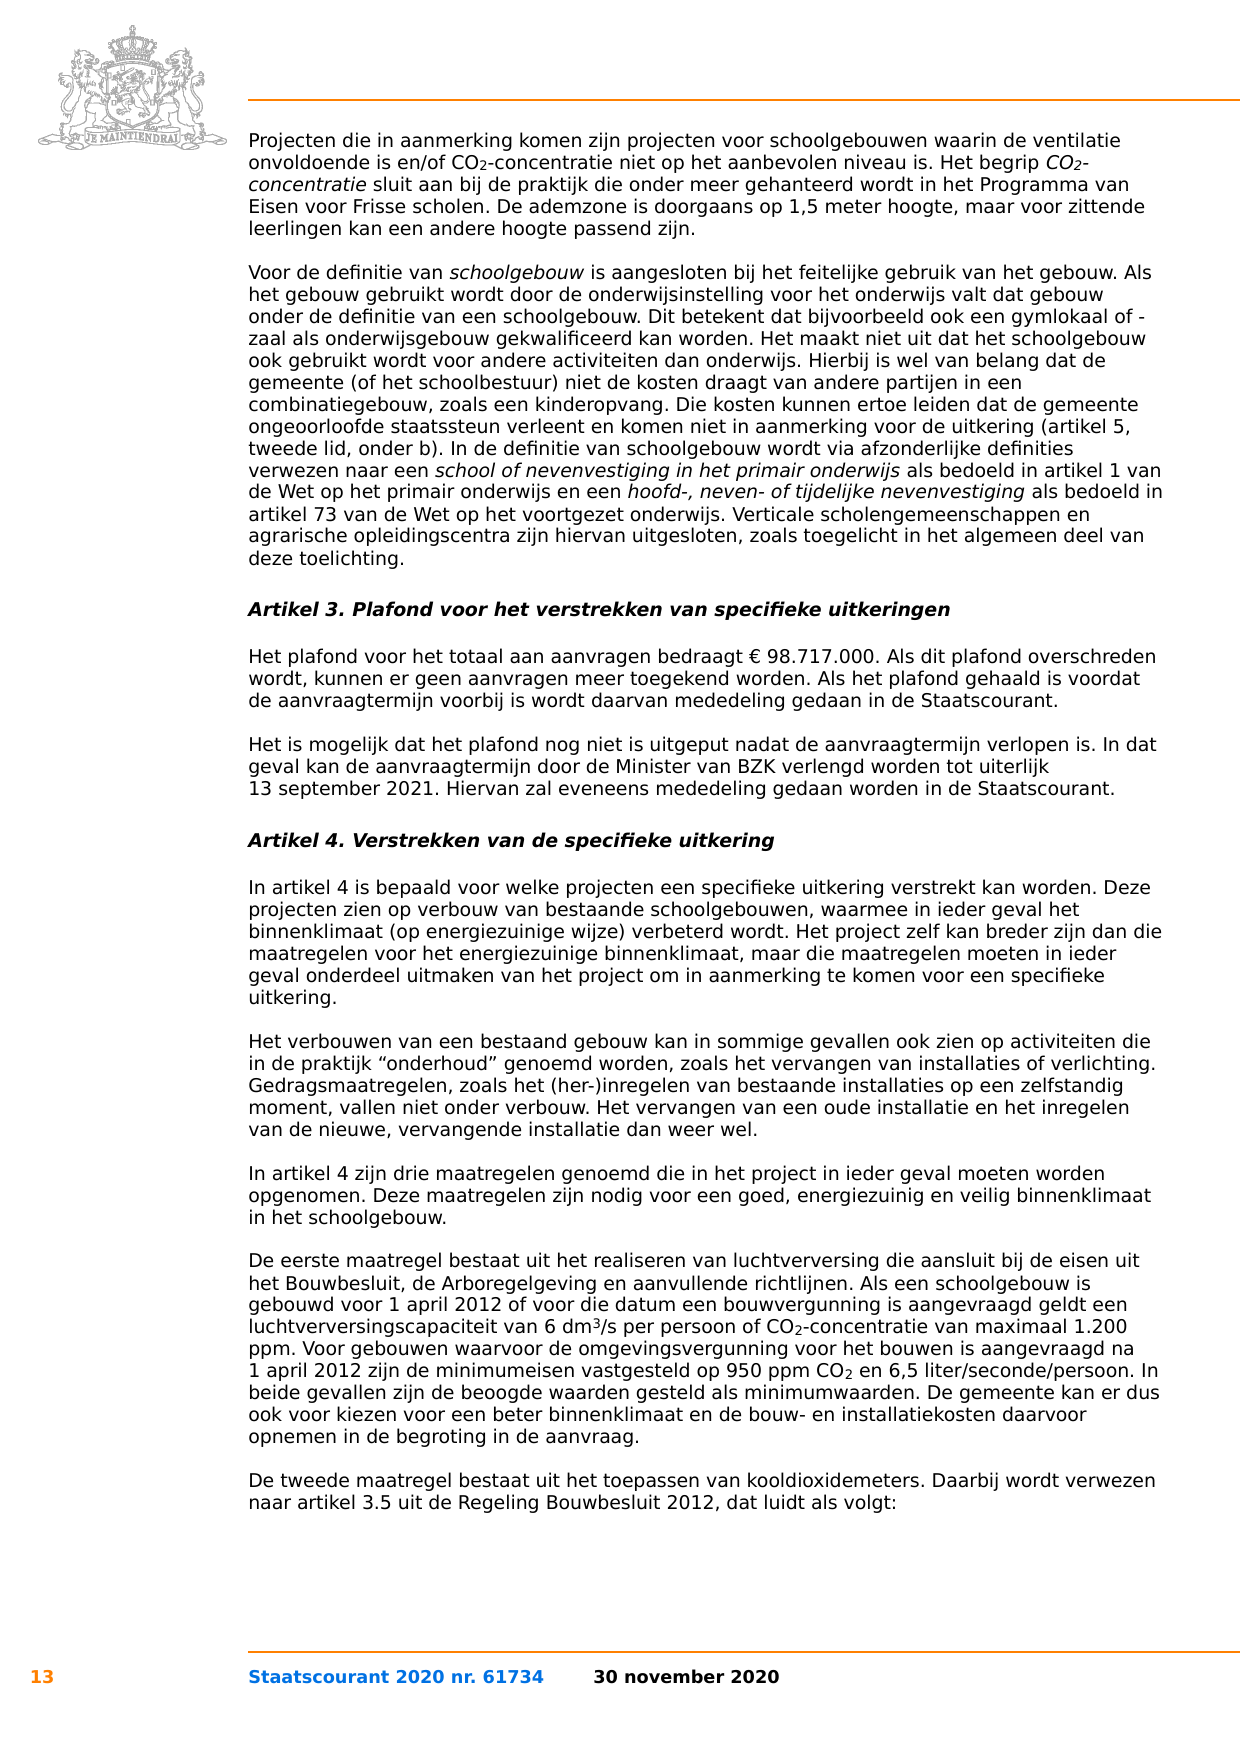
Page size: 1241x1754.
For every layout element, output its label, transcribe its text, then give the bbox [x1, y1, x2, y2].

text Projecten die in aanmerking komen zijn projecten voor schoolgebouwen waarin de ventilatie onvoldoende is en/of CO2-concentratie niet op het aanbevolen niveau is. Het begrip CO2-concentratie sluit aan bij de praktijk die onder meer gehanteerd wordt in het Programma van Eisen voor Frisse scholen. De ademzone is doorgaans op 1,5 meter hoogte, maar voor zittende leerlingen kan een andere hoogte passend zijn. [248, 130, 1163, 240]
picture [38, 25, 227, 150]
subtitle Artikel 3. Plafond voor het verstrekken van specifieke uitkeringen [248, 599, 1163, 621]
text Het plafond voor het totaal aan aanvragen bedraagt € 98.717.000. Als dit plafond overschreden wordt, kunnen er geen aanvragen meer toegekend worden. Als het plafond gehaald is voordat de aanvraagtermijn voorbij is wordt daarvan mededeling gedaan in de Staatscourant. [248, 646, 1163, 712]
text In artikel 4 is bepaald voor welke projecten een specifieke uitkering verstrekt kan worden. Deze projecten zien op verbouw van bestaande schoolgebouwen, waarmee in ieder geval het binnenklimaat (op energiezuinige wijze) verbeterd wordt. Het project zelf kan breder zijn dan die maatregelen voor het energiezuinige binnenklimaat, maar die maatregelen moeten in ieder geval onderdeel uitmaken van het project om in aanmerking te komen voor een specifieke uitkering. [248, 877, 1163, 1009]
text Het is mogelijk dat het plafond nog niet is uitgeput nadat de aanvraagtermijn verlopen is. In dat geval kan de aanvraagtermijn door de Minister van BZK verlengd worden tot uiterlijk 13 september 2021. Hiervan zal eveneens mededeling gedaan worden in de Staatscourant. [248, 734, 1163, 800]
text Voor de definitie van schoolgebouw is aangesloten bij het feitelijke gebruik van het gebouw. Als het gebouw gebruikt wordt door de onderwijsinstelling voor het onderwijs valt dat gebouw onder de definitie van een schoolgebouw. Dit betekent dat bijvoorbeeld ook een gymlokaal of -zaal als onderwijsgebouw gekwalificeerd kan worden. Het maakt niet uit dat het schoolgebouw ook gebruikt wordt voor andere activiteiten dan onderwijs. Hierbij is wel van belang dat de gemeente (of het schoolbestuur) niet de kosten draagt van andere partijen in een combinatiegebouw, zoals een kinderopvang. Die kosten kunnen ertoe leiden dat de gemeente ongeoorloofde staatssteun verleent en komen niet in aanmerking voor de uitkering (artikel 5, tweede lid, onder b). In de definitie van schoolgebouw wordt via afzonderlijke definities verwezen naar een school of nevenvestiging in het primair onderwijs als bedoeld in artikel 1 van de Wet op het primair onderwijs en een hoofd-, neven- of tijdelijke nevenvestiging als bedoeld in artikel 73 van de Wet op het voortgezet onderwijs. Verticale scholengemeenschappen en agrarische opleidingscentra zijn hiervan uitgesloten, zoals toegelicht in het algemeen deel van deze toelichting. [248, 262, 1163, 569]
text De eerste maatregel bestaat uit het realiseren van luchtverversing die aansluit bij de eisen uit het Bouwbesluit, de Arboregelgeving en aanvullende richtlijnen. Als een schoolgebouw is gebouwd voor 1 april 2012 of voor die datum een bouwvergunning is aangevraagd geldt een luchtverversingscapaciteit van 6 dm3/s per persoon of CO2-concentratie van maximaal 1.200 ppm. Voor gebouwen waarvoor de omgevingsvergunning voor het bouwen is aangevraagd na 1 april 2012 zijn de minimumeisen vastgesteld op 950 ppm CO2 en 6,5 liter/seconde/persoon. In beide gevallen zijn de beoogde waarden gesteld als minimumwaarden. De gemeente kan er dus ook voor kiezen voor een beter binnenklimaat en de bouw- en installatiekosten daarvoor opnemen in de begroting in de aanvraag. [248, 1250, 1163, 1448]
text Het verbouwen van een bestaand gebouw kan in sommige gevallen ook zien op activiteiten die in de praktijk “onderhoud” genoemd worden, zoals het vervangen van installaties of verlichting. Gedragsmaatregelen, zoals het (her-)inregelen van bestaande installaties op een zelfstandig moment, vallen niet onder verbouw. Het vervangen van een oude installatie en het inregelen van de nieuwe, vervangende installatie dan weer wel. [248, 1031, 1163, 1141]
text De tweede maatregel bestaat uit het toepassen van kooldioxidemeters. Daarbij wordt verwezen naar artikel 3.5 uit de Regeling Bouwbesluit 2012, dat luidt als volgt: [248, 1470, 1163, 1514]
text In artikel 4 zijn drie maatregelen genoemd die in het project in ieder geval moeten worden opgenomen. Deze maatregelen zijn nodig voor een goed, energiezuinig en veilig binnenklimaat in het schoolgebouw. [248, 1163, 1163, 1228]
subtitle Artikel 4. Verstrekken van de specifieke uitkering [248, 830, 1163, 852]
